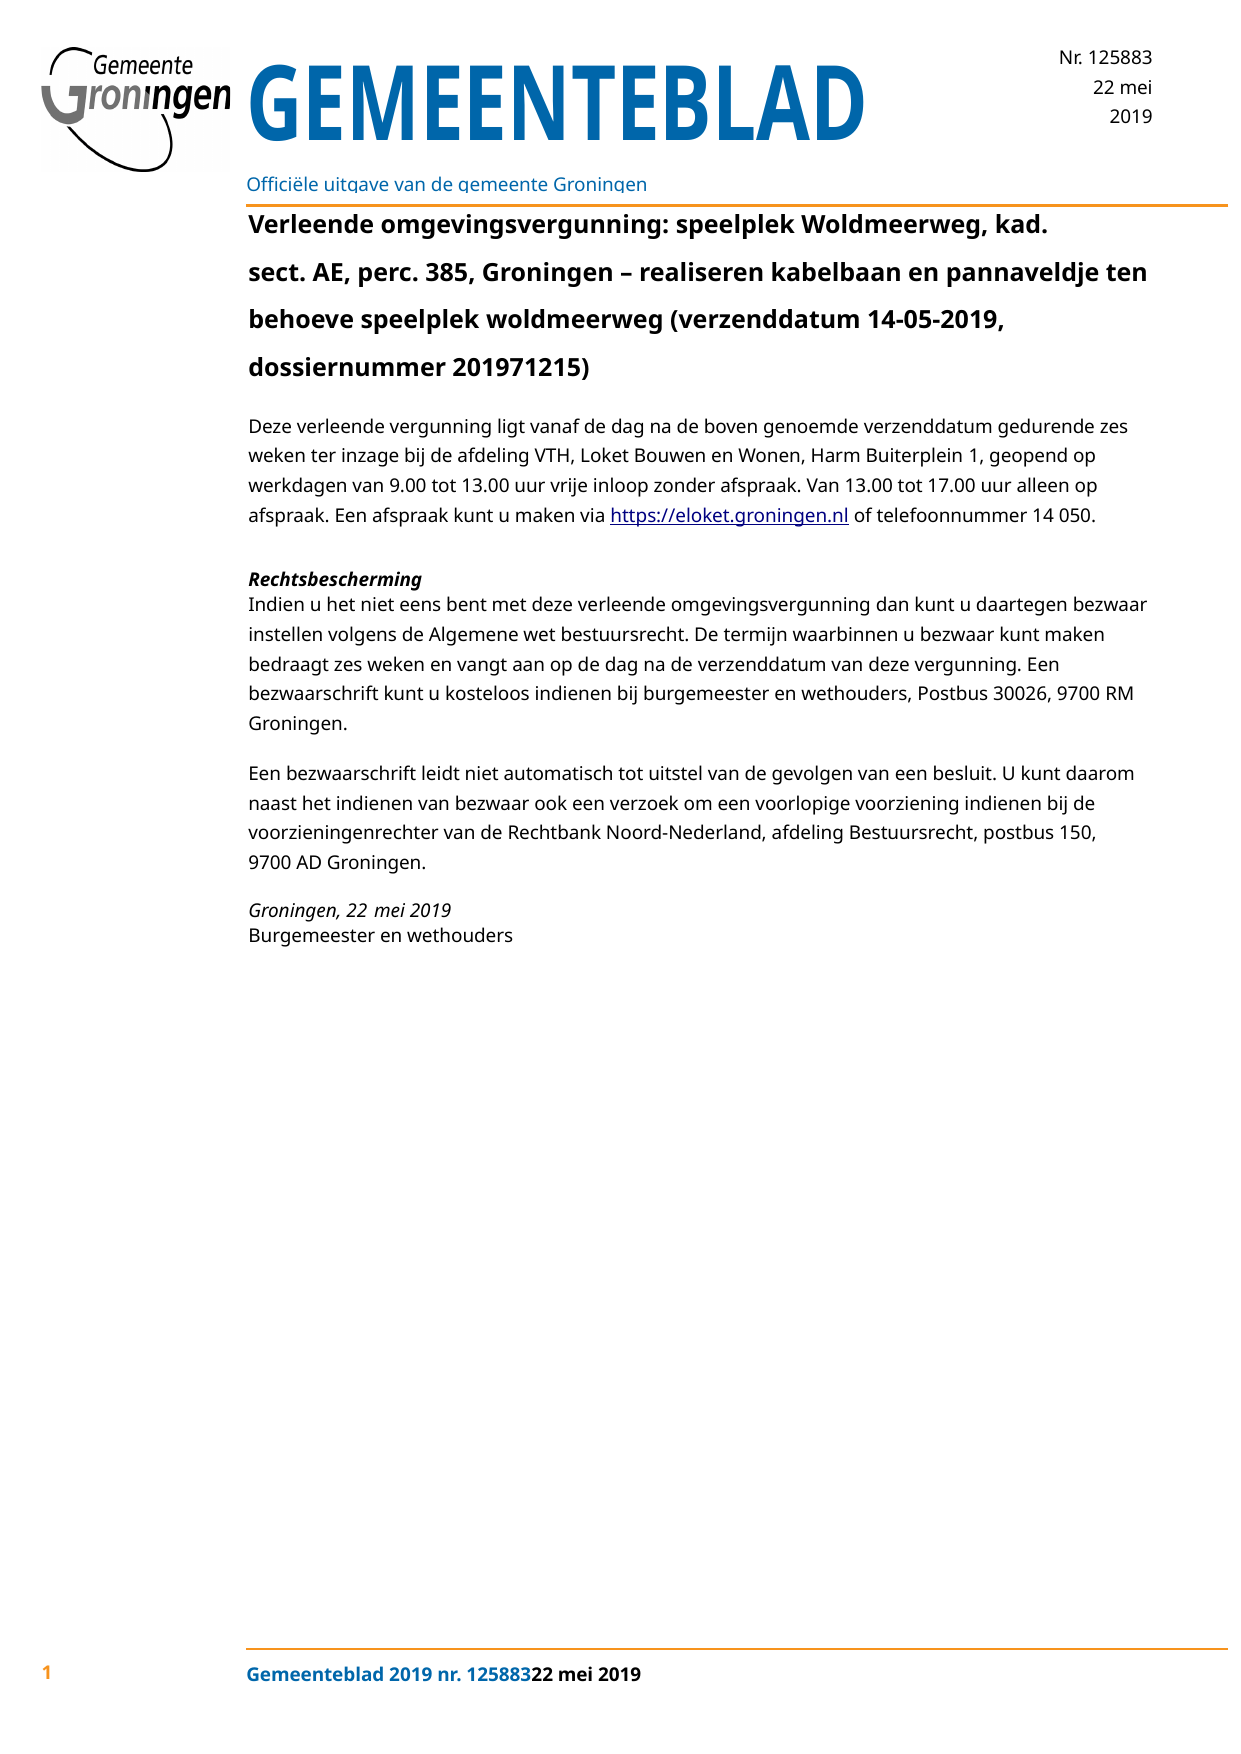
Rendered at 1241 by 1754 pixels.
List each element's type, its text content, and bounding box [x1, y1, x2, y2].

text Deze verleende vergunning ligt vanaf de dag na de boven genoemde verzenddatum gedurende zes weken ter inzage bij de afdeling VTH, Loket Bouwen en Wonen, Harm Buiterplein 1, geopend op werkdagen van 9.00 tot 13.00 uur vrije inloop zonder afspraak. Van 13.00 tot 17.00 uur alleen op afspraak. Een afspraak kunt u maken via https://eloket.groningen.nl of telefoonnummer 14 050. [248, 413, 1152, 528]
text Rechtsbescherming [248, 566, 1152, 592]
picture [41, 47, 231, 172]
text Verleende omgevingsvergunning: speelplek Woldmeerweg, kad. sect. AE, perc. 385, Groningen – realiseren kabelbaan en pannaveldje ten behoeve speelplek woldmeerweg (verzenddatum 14-05-2019, dossiernummer 201971215) [248, 207, 1152, 384]
text Groningen, 22 mei 2019 [248, 897, 1152, 923]
text Een bezwaarschrift leidt niet automatisch tot uitstel van de gevolgen van een besluit. U kunt daarom naast het indienen van bezwaar ook een verzoek om een voorlopige voorziening indienen bij de voorzieningenrechter van de Rechtbank Noord-Nederland, afdeling Bestuursrecht, postbus 150, 9700 AD Groningen. [248, 760, 1152, 875]
text Indien u het niet eens bent met deze verleende omgevingsvergunning dan kunt u daartegen bezwaar instellen volgens de Algemene wet bestuursrecht. De termijn waarbinnen u bezwaar kunt maken bedraagt zes weken en vangt aan op de dag na de verzenddatum van deze vergunning. Een bezwaarschrift kunt u kosteloos indienen bij burgemeester en wethouders, Postbus 30026, 9700 RM Groningen. [248, 592, 1152, 736]
text Burgemeester en wethouders [248, 923, 1152, 948]
